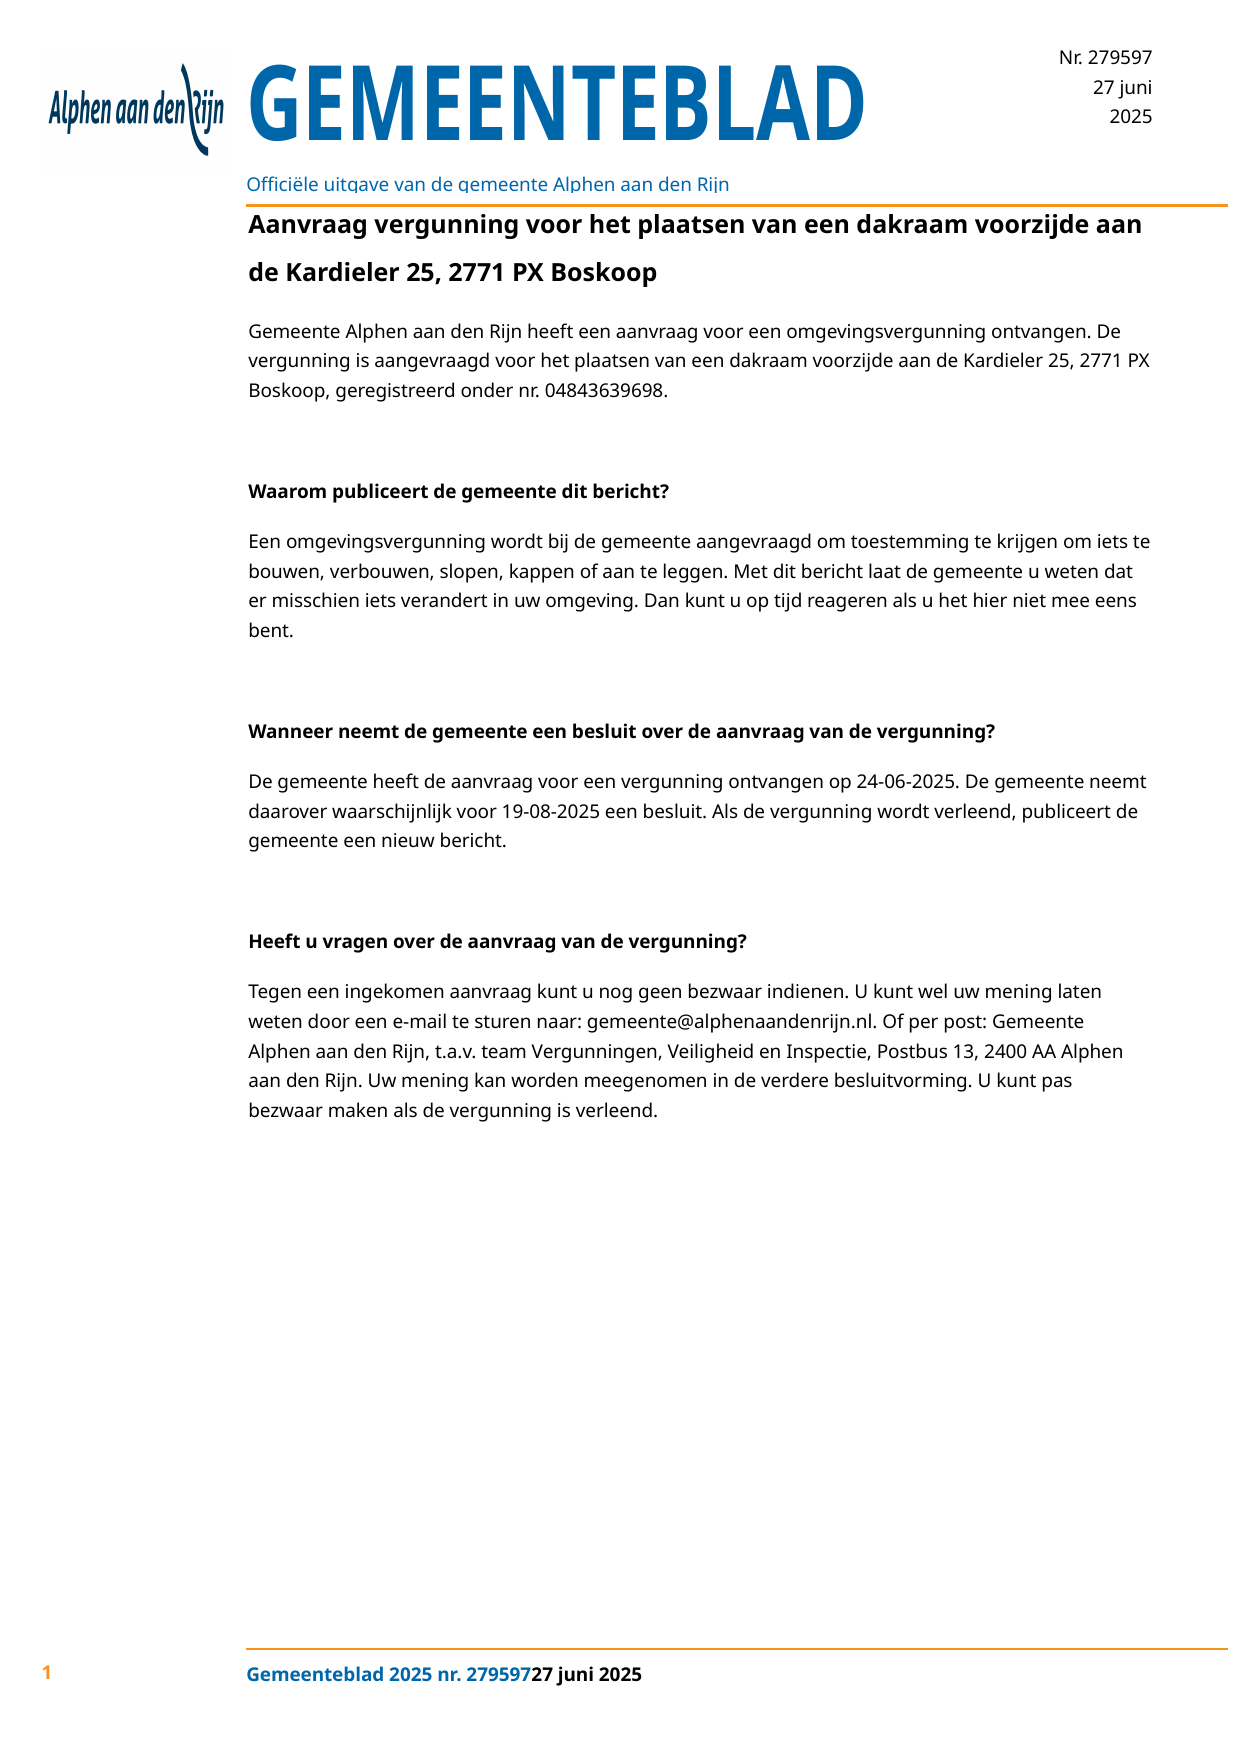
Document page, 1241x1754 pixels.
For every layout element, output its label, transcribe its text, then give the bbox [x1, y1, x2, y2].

text Aanvraag vergunning voor het plaatsen van een dakraam voorzijde aan de Kardieler 25, 2771 PX Boskoop [248, 207, 1152, 288]
text Waarom publiceert de gemeente dit bericht? [248, 478, 1152, 504]
text De gemeente heeft de aanvraag voor een vergunning ontvangen op 24-06-2025. De gemeente neemt daarover waarschijnlijk voor 19-08-2025 een besluit. Als de vergunning wordt verleend, publiceert de gemeente een nieuw bericht. [248, 768, 1152, 853]
text Een omgevingsvergunning wordt bij de gemeente aangevraagd om toestemming te krijgen om iets te bouwen, verbouwen, slopen, kappen of aan te leggen. Met dit bericht laat de gemeente u weten dat er misschien iets verandert in uw omgeving. Dan kunt u op tijd reageren als u het hier niet mee eens bent. [248, 528, 1152, 643]
text Gemeente Alphen aan den Rijn heeft een aanvraag voor een omgevingsvergunning ontvangen. De vergunning is aangevraagd voor het plaatsen van een dakraam voorzijde aan de Kardieler 25, 2771 PX Boskoop, geregistreerd onder nr. 04843639698. [248, 318, 1152, 403]
text Heeft u vragen over de aanvraag van de vergunning? [248, 928, 1152, 954]
text Wanneer neemt de gemeente een besluit over de aanvraag van de vergunning? [248, 718, 1152, 744]
text Tegen een ingekomen aanvraag kunt u nog geen bezwaar indienen. U kunt wel uw mening laten weten door een e-mail te sturen naar: gemeente@alphenaandenrijn.nl. Of per post: Gemeente Alphen aan den Rijn, t.a.v. team Vergunningen, Veiligheid en Inspectie, Postbus 13, 2400 AA Alphen aan den Rijn. Uw mening kan worden meegenomen in de verdere besluitvorming. U kunt pas bezwaar maken als de vergunning is verleend. [248, 979, 1152, 1123]
picture [41, 47, 231, 172]
